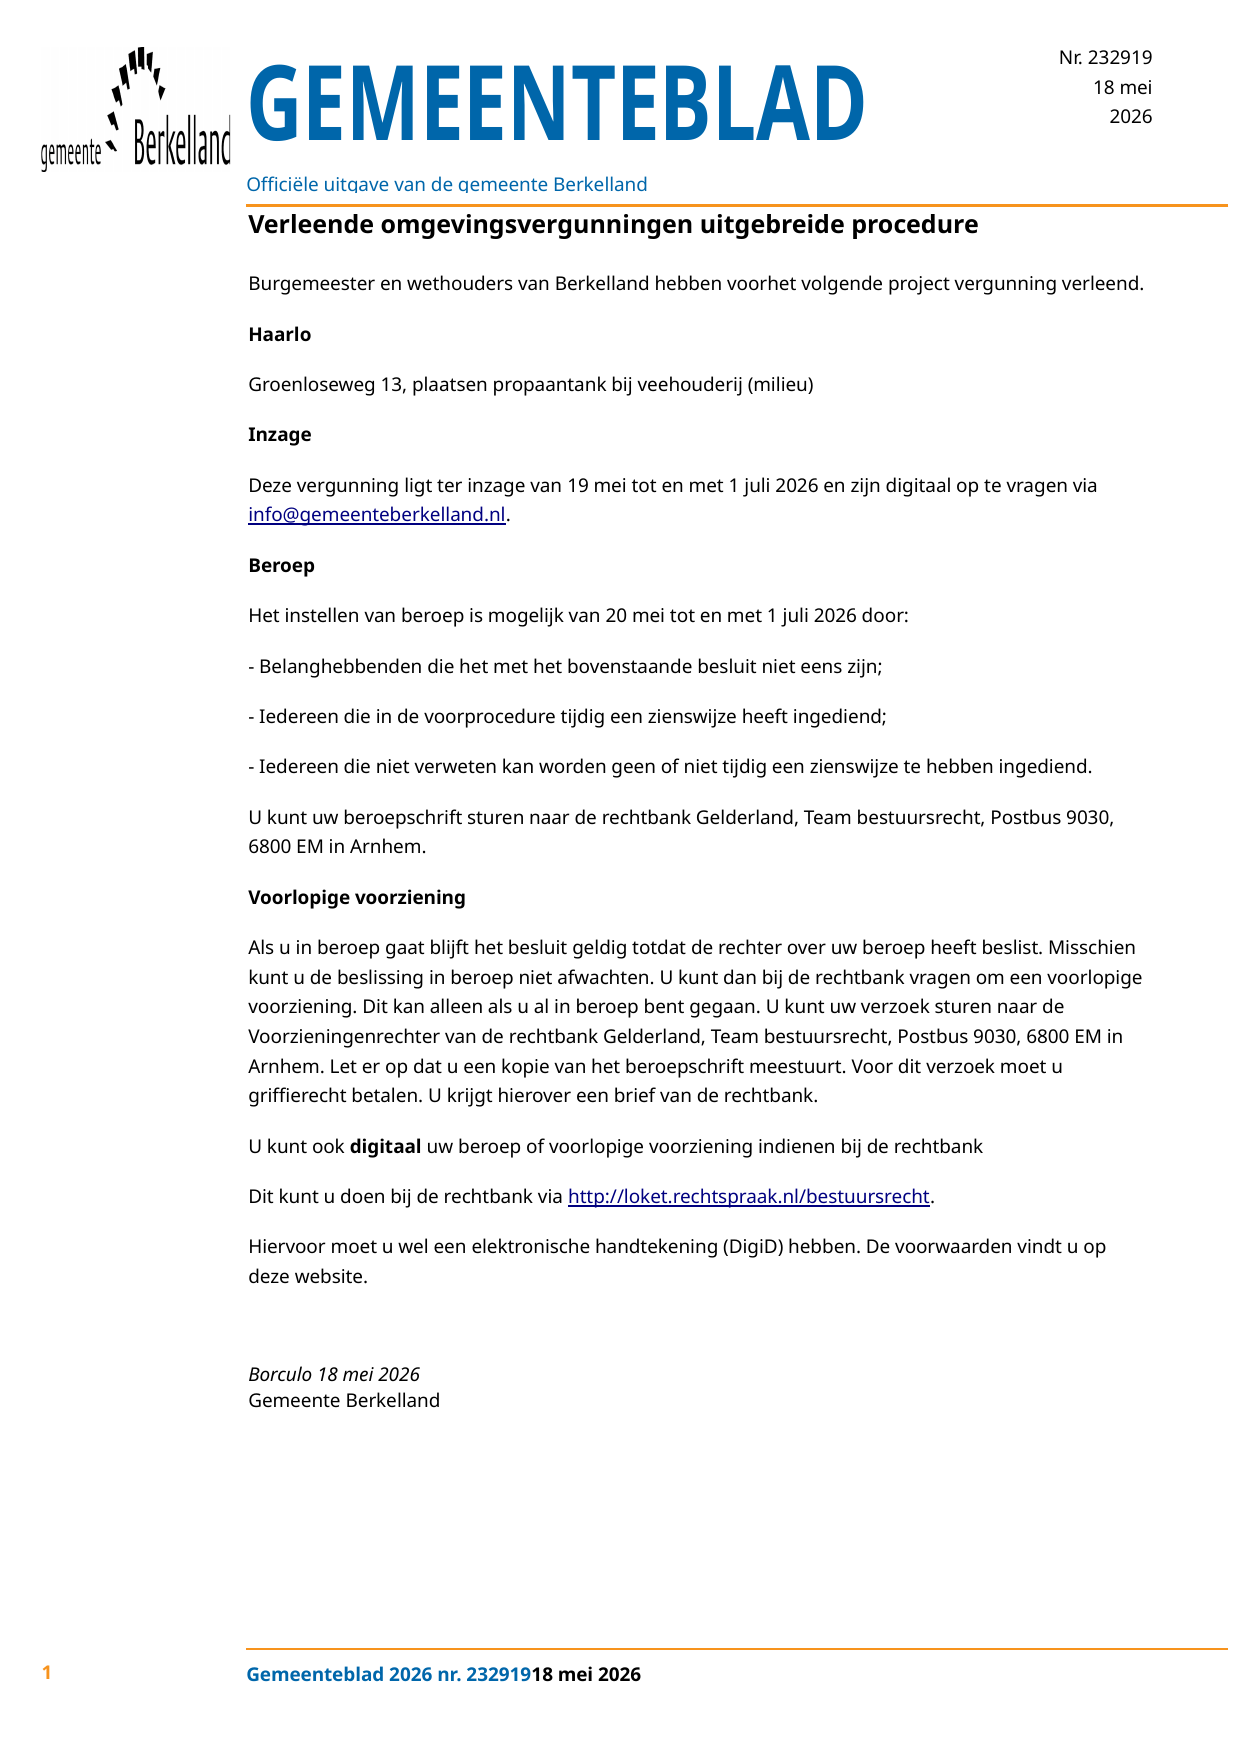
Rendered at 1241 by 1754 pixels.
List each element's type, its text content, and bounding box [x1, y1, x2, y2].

text U kunt uw beroepschrift sturen naar de rechtbank Gelderland, Team bestuursrecht, Postbus 9030, 6800 EM in Arnhem. [248, 804, 1152, 859]
text U kunt ook digitaal uw beroep of voorlopige voorziening indienen bij de rechtbank [248, 1133, 1152, 1158]
text Verleende omgevingsvergunningen uitgebreide procedure [248, 207, 1152, 241]
picture [41, 47, 231, 172]
text - Belanghebbenden die het met het bovenstaande besluit niet eens zijn; [248, 653, 1152, 678]
text - Iedereen die niet verweten kan worden geen of niet tijdig een zienswijze te hebben ingediend. [248, 754, 1152, 779]
text Inzage [248, 422, 1152, 447]
text Deze vergunning ligt ter inzage van 19 mei tot en met 1 juli 2026 en zijn digitaal op te vragen via info@gemeenteberkelland.nl. [248, 472, 1152, 527]
text Hiervoor moet u wel een elektronische handtekening (DigiD) hebben. De voorwaarden vindt u op deze website. [248, 1234, 1152, 1289]
text Gemeente Berkelland [248, 1387, 1152, 1413]
text Voorlopige voorziening [248, 884, 1152, 910]
text Burgemeester en wethouders van Berkelland hebben voorhet volgende project vergunning verleend. [248, 270, 1152, 296]
text Groenloseweg 13, plaatsen propaantank bij veehouderij (milieu) [248, 371, 1152, 397]
text Borculo 18 mei 2026 [248, 1361, 1152, 1387]
text Als u in beroep gaat blijft het besluit geldig totdat de rechter over uw beroep heeft beslist. Misschien kunt u de beslissing in beroep niet afwachten. U kunt dan bij de rechtbank vragen om een voorlopige voorziening. Dit kan alleen als u al in beroep bent gegaan. U kunt uw verzoek sturen naar de Voorzieningenrechter van de rechtbank Gelderland, Team bestuursrecht, Postbus 9030, 6800 EM in Arnhem. Let er op dat u een kopie van het beroepschrift meestuurt. Voor dit verzoek moet u griffierecht betalen. U krijgt hierover een brief van de rechtbank. [248, 934, 1152, 1108]
text - Iedereen die in de voorprocedure tijdig een zienswijze heeft ingediend; [248, 703, 1152, 729]
text Beroep [248, 552, 1152, 578]
text Dit kunt u doen bij de rechtbank via http://loket.rechtspraak.nl/bestuursrecht. [248, 1183, 1152, 1209]
text Haarlo [248, 321, 1152, 346]
text Het instellen van beroep is mogelijk van 20 mei tot en met 1 juli 2026 door: [248, 602, 1152, 628]
